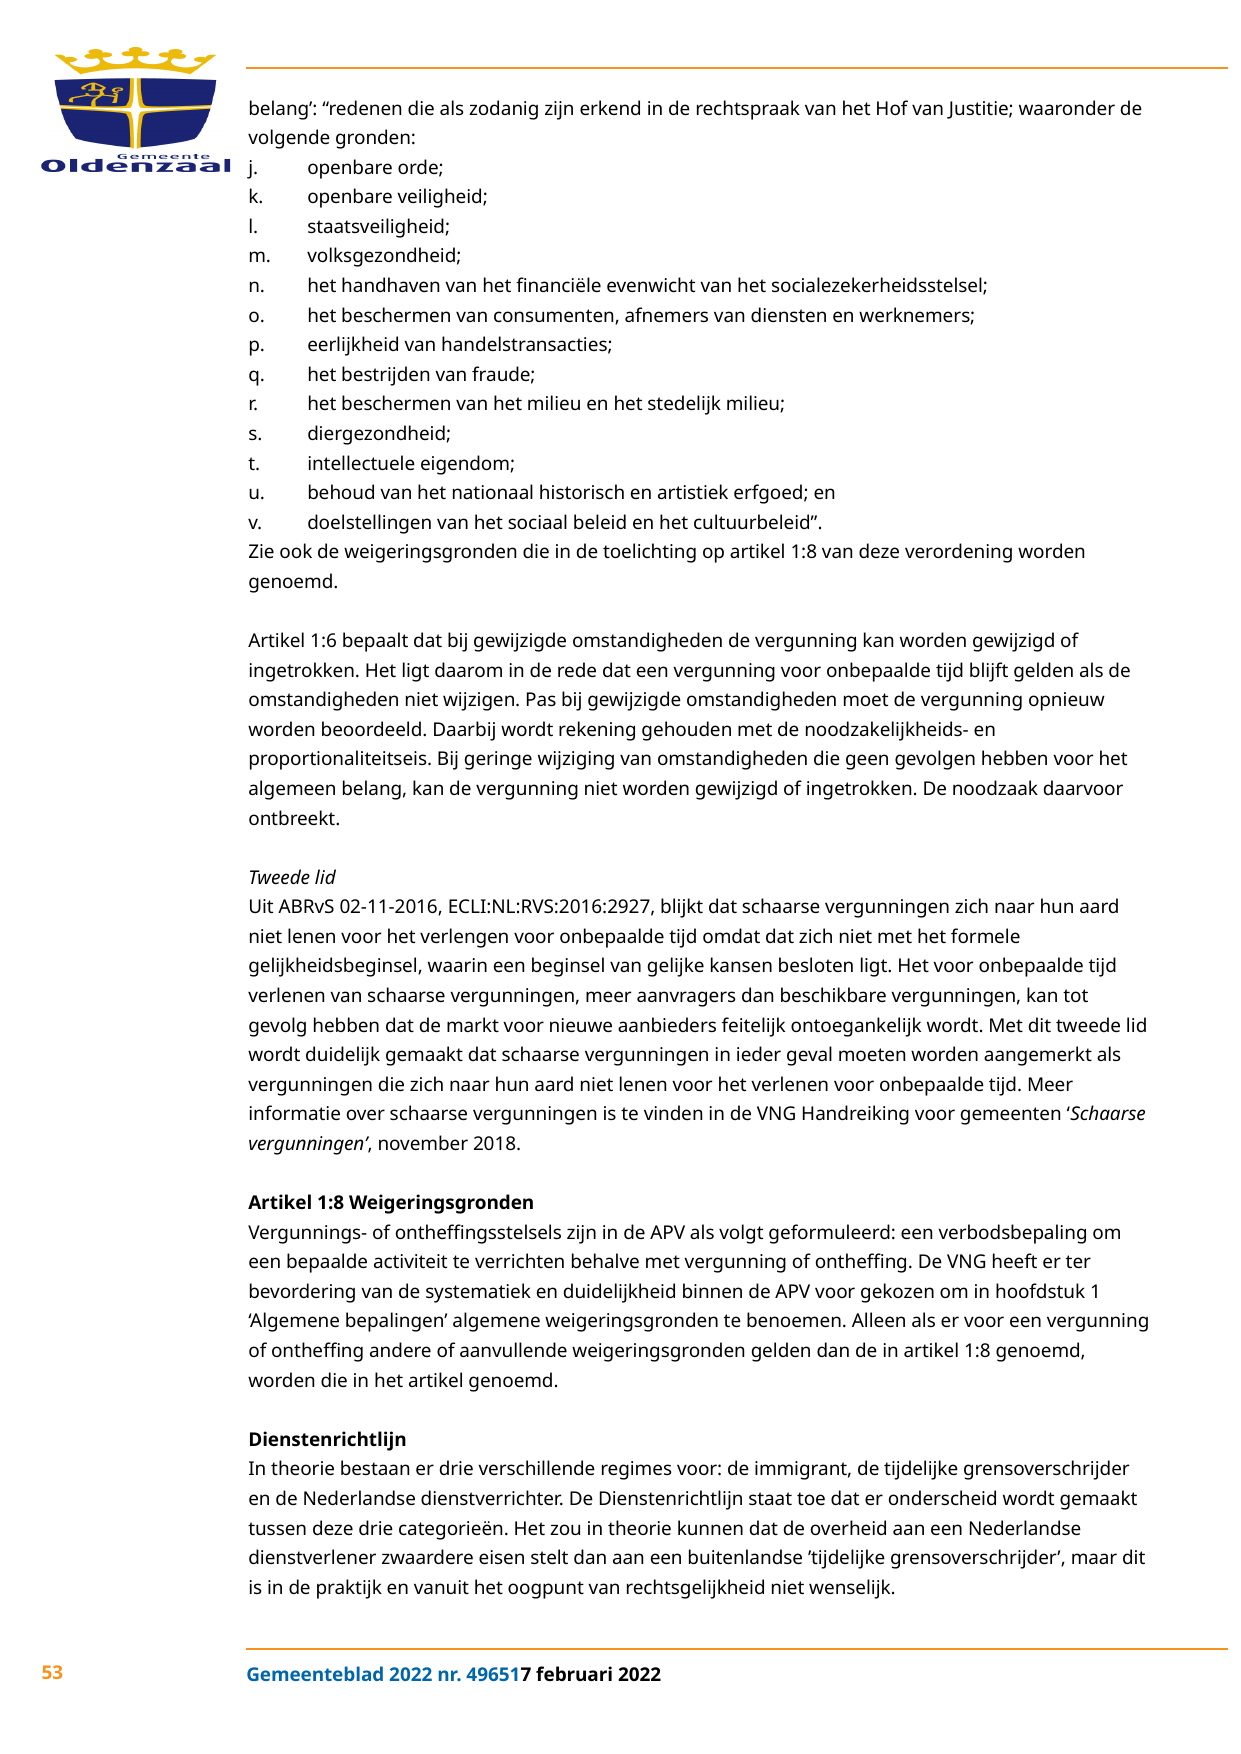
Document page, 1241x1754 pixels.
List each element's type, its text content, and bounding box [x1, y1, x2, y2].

list staatsveiligheid; [248, 213, 1152, 239]
list openbare orde; [248, 154, 1152, 180]
list intellectuele eigendom; [248, 450, 1152, 476]
text Tweede lid [248, 864, 1152, 890]
list het beschermen van het milieu en het stedelijk milieu; [248, 391, 1152, 416]
picture [41, 47, 231, 172]
text Dienstenrichtlijn [248, 1426, 1152, 1452]
text Vergunnings- of ontheffingsstelsels zijn in de APV als volgt geformuleerd: een verbodsbepaling om een bepaalde activiteit te verrichten behalve met vergunning of ontheffing. De VNG heeft er ter bevordering van de systematiek en duidelijkheid binnen de APV voor gekozen om in hoofdstuk 1 ‘Algemene bepalingen’ algemene weigeringsgronden te benoemen. Alleen als er voor een vergunning of ontheffing andere of aanvullende weigeringsgronden gelden dan de in artikel 1:8 genoemd, worden die in het artikel genoemd. [248, 1219, 1152, 1393]
list het bestrijden van fraude; [248, 361, 1152, 387]
text Uit ABRvS 02-11-2016, ECLI:NL:RVS:2016:2927, blijkt dat schaarse vergunningen zich naar hun aard niet lenen voor het verlengen voor onbepaalde tijd omdat dat zich niet met het formele gelijkheidsbeginsel, waarin een beginsel van gelijke kansen besloten ligt. Het voor onbepaalde tijd verlenen van schaarse vergunningen, meer aanvragers dan beschikbare vergunningen, kan tot gevolg hebben dat de markt voor nieuwe aanbieders feitelijk ontoegankelijk wordt. Met dit tweede lid wordt duidelijk gemaakt dat schaarse vergunningen in ieder geval moeten worden aangemerkt als vergunningen die zich naar hun aard niet lenen voor het verlenen voor onbepaalde tijd. Meer informatie over schaarse vergunningen is te vinden in de VNG Handreiking voor gemeenten ‘Schaarse vergunningen’, november 2018. [248, 893, 1152, 1156]
list het beschermen van consumenten, afnemers van diensten en werknemers; [248, 302, 1152, 328]
list doelstellingen van het sociaal beleid en het cultuurbeleid”. [248, 509, 1152, 535]
list diergezondheid; [248, 420, 1152, 446]
text Zie ook de weigeringsgronden die in de toelichting op artikel 1:8 van deze verordening worden genoemd. [248, 538, 1152, 594]
text In theorie bestaan er drie verschillende regimes voor: de immigrant, de tijdelijke grensoverschrijder en de Nederlandse dienstverrichter. De Dienstenrichtlijn staat toe dat er onderscheid wordt gemaakt tussen deze drie categorieën. Het zou in theorie kunnen dat de overheid aan een Nederlandse dienstverlener zwaardere eisen stelt dan aan een buitenlandse ’tijdelijke grensoverschrijder’, maar dit is in de praktijk en vanuit het oogpunt van rechtsgelijkheid niet wenselijk. [248, 1456, 1152, 1600]
list volksgezondheid; [248, 243, 1152, 268]
text Artikel 1:8 Weigeringsgronden [248, 1189, 1152, 1215]
list openbare veiligheid; [248, 183, 1152, 209]
text Artikel 1:6 bepaalt dat bij gewijzigde omstandigheden de vergunning kan worden gewijzigd of ingetrokken. Het ligt daarom in de rede dat een vergunning voor onbepaalde tijd blijft gelden als de omstandigheden niet wijzigen. Pas bij gewijzigde omstandigheden moet de vergunning opnieuw worden beoordeeld. Daarbij wordt rekening gehouden met de noodzakelijkheids- en proportionaliteitseis. Bij geringe wijziging van omstandigheden die geen gevolgen hebben voor het algemeen belang, kan de vergunning niet worden gewijzigd of ingetrokken. De noodzaak daarvoor ontbreekt. [248, 627, 1152, 831]
list behoud van het nationaal historisch en artistiek erfgoed; en [248, 479, 1152, 505]
list het handhaven van het financiële evenwicht van het socialezekerheidsstelsel; [248, 272, 1152, 298]
list eerlijkheid van handelstransacties; [248, 331, 1152, 357]
text belang’: “redenen die als zodanig zijn erkend in de rechtspraak van het Hof van Justitie; waaronder de volgende gronden: [248, 95, 1152, 150]
